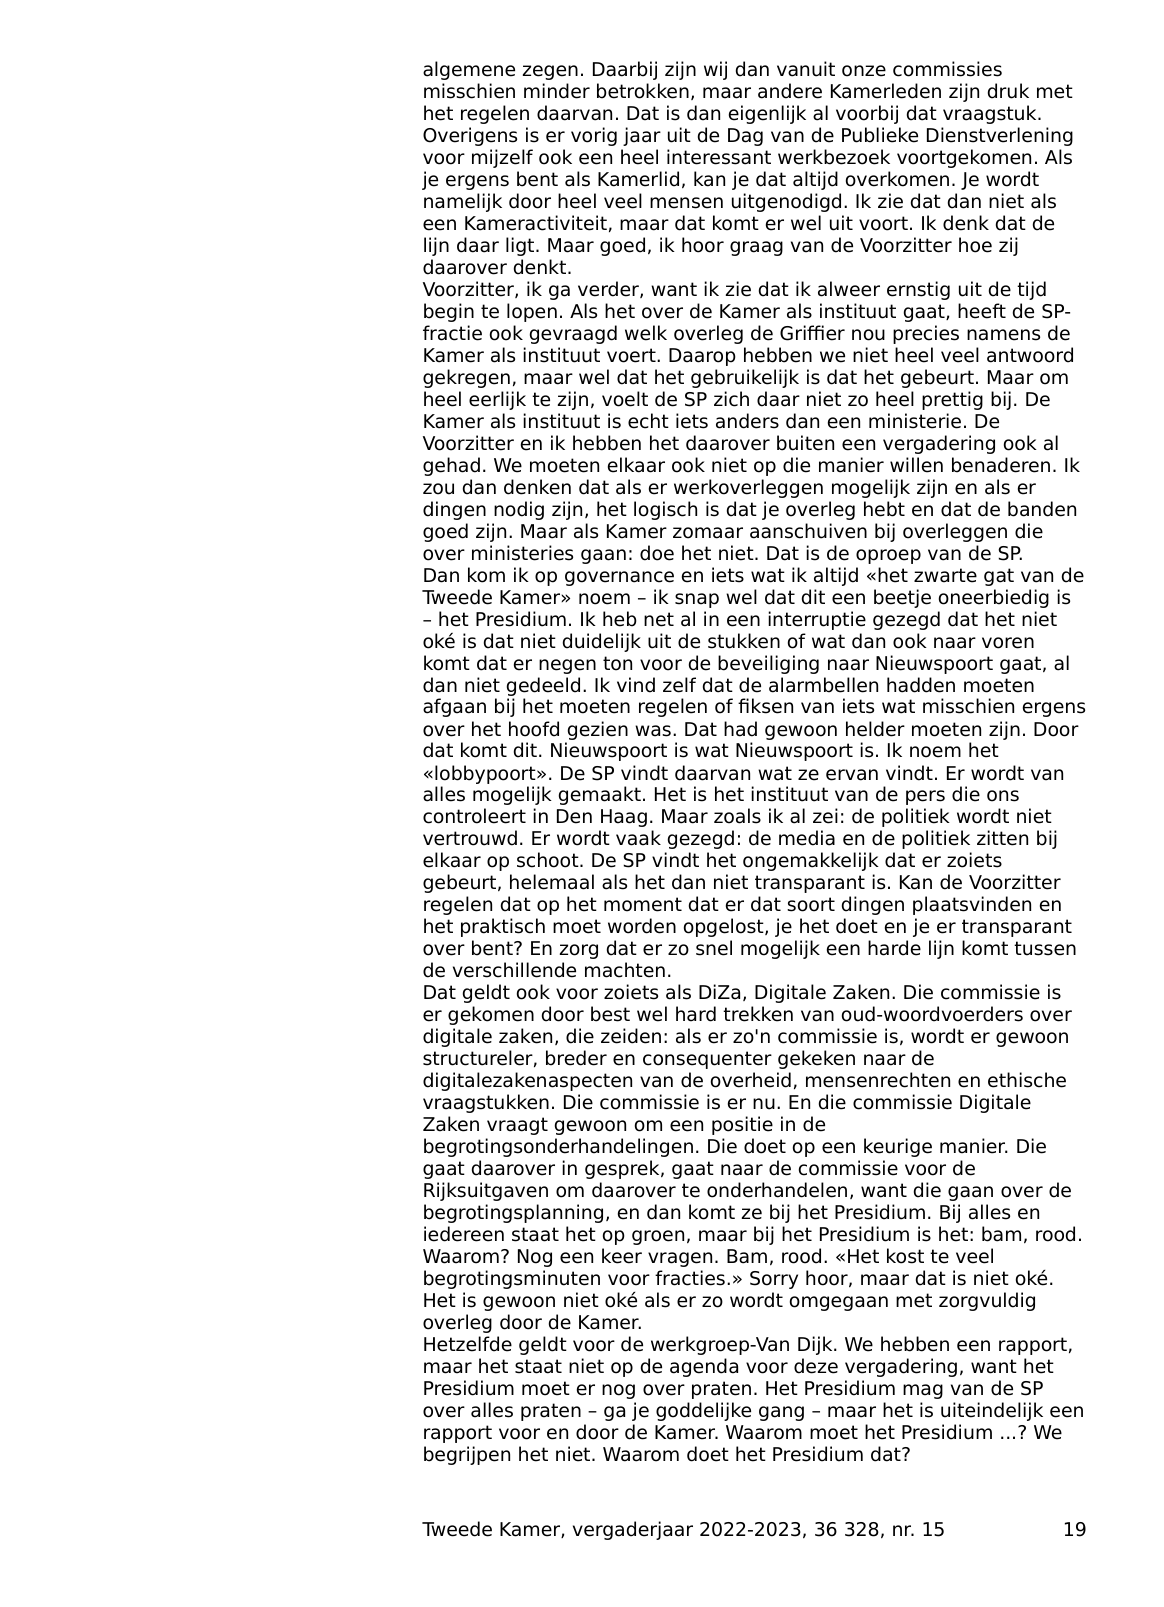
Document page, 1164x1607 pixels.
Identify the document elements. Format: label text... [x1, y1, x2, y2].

text Dan kom ik op governance en iets wat ik altijd «het zwarte gat van de Tweede Kamer» noem – ik snap wel dat dit een beetje oneerbiedig is – het Presidium. Ik heb net al in een interruptie gezegd dat het niet oké is dat niet duidelijk uit de stukken of wat dan ook naar voren komt dat er negen ton voor de beveiliging naar Nieuwspoort gaat, al dan niet gedeeld. Ik vind zelf dat de alarmbellen hadden moeten afgaan bij het moeten regelen of fiksen van iets wat misschien ergens over het hoofd gezien was. Dat had gewoon helder moeten zijn. Door dat komt dit. Nieuwspoort is wat Nieuwspoort is. Ik noem het «lobbypoort». De SP vindt daarvan wat ze ervan vindt. Er wordt van alles mogelijk gemaakt. Het is het instituut van de pers die ons controleert in Den Haag. Maar zoals ik al zei: de politiek wordt niet vertrouwd. Er wordt vaak gezegd: de media en de politiek zitten bij elkaar op schoot. De SP vindt het ongemakkelijk dat er zoiets gebeurt, helemaal als het dan niet transparant is. Kan de Voorzitter regelen dat op het moment dat er dat soort dingen plaatsvinden en het praktisch moet worden opgelost, je het doet en je er transparant over bent? En zorg dat er zo snel mogelijk een harde lijn komt tussen de verschillende machten. [422, 564, 1087, 982]
text algemene zegen. Daarbij zijn wij dan vanuit onze commissies misschien minder betrokken, maar andere Kamerleden zijn druk met het regelen daarvan. Dat is dan eigenlijk al voorbij dat vraagstuk. Overigens is er vorig jaar uit de Dag van de Publieke Dienstverlening voor mijzelf ook een heel interessant werkbezoek voortgekomen. Als je ergens bent als Kamerlid, kan je dat altijd overkomen. Je wordt namelijk door heel veel mensen uitgenodigd. Ik zie dat dan niet als een Kameractiviteit, maar dat komt er wel uit voort. Ik denk dat de lijn daar ligt. Maar goed, ik hoor graag van de Voorzitter hoe zij daarover denkt. [422, 59, 1087, 279]
text Hetzelfde geldt voor de werkgroep-Van Dijk. We hebben een rapport, maar het staat niet op de agenda voor deze vergadering, want het Presidium moet er nog over praten. Het Presidium mag van de SP over alles praten – ga je goddelijke gang – maar het is uiteindelijk een rapport voor en door de Kamer. Waarom moet het Presidium ...? We begrijpen het niet. Waarom doet het Presidium dat? [422, 1334, 1087, 1466]
text Voorzitter, ik ga verder, want ik zie dat ik alweer ernstig uit de tijd begin te lopen. Als het over de Kamer als instituut gaat, heeft de SP-fractie ook gevraagd welk overleg de Griffier nou precies namens de Kamer als instituut voert. Daarop hebben we niet heel veel antwoord gekregen, maar wel dat het gebruikelijk is dat het gebeurt. Maar om heel eerlijk te zijn, voelt de SP zich daar niet zo heel prettig bij. De Kamer als instituut is echt iets anders dan een ministerie. De Voorzitter en ik hebben het daarover buiten een vergadering ook al gehad. We moeten elkaar ook niet op die manier willen benaderen. Ik zou dan denken dat als er werkoverleggen mogelijk zijn en als er dingen nodig zijn, het logisch is dat je overleg hebt en dat de banden goed zijn. Maar als Kamer zomaar aanschuiven bij overleggen die over ministeries gaan: doe het niet. Dat is de oproep van de SP. [422, 279, 1087, 564]
text Dat geldt ook voor zoiets als DiZa, Digitale Zaken. Die commissie is er gekomen door best wel hard trekken van oud-woordvoerders over digitale zaken, die zeiden: als er zo'n commissie is, wordt er gewoon structureler, breder en consequenter gekeken naar de digitalezakenaspecten van de overheid, mensenrechten en ethische vraagstukken. Die commissie is er nu. En die commissie Digitale Zaken vraagt gewoon om een positie in de begrotingsonderhandelingen. Die doet op een keurige manier. Die gaat daarover in gesprek, gaat naar de commissie voor de Rijksuitgaven om daarover te onderhandelen, want die gaan over de begrotingsplanning, en dan komt ze bij het Presidium. Bij alles en iedereen staat het op groen, maar bij het Presidium is het: bam, rood. Waarom? Nog een keer vragen. Bam, rood. «Het kost te veel begrotingsminuten voor fracties.» Sorry hoor, maar dat is niet oké. Het is gewoon niet oké als er zo wordt omgegaan met zorgvuldig overleg door de Kamer. [422, 982, 1087, 1334]
